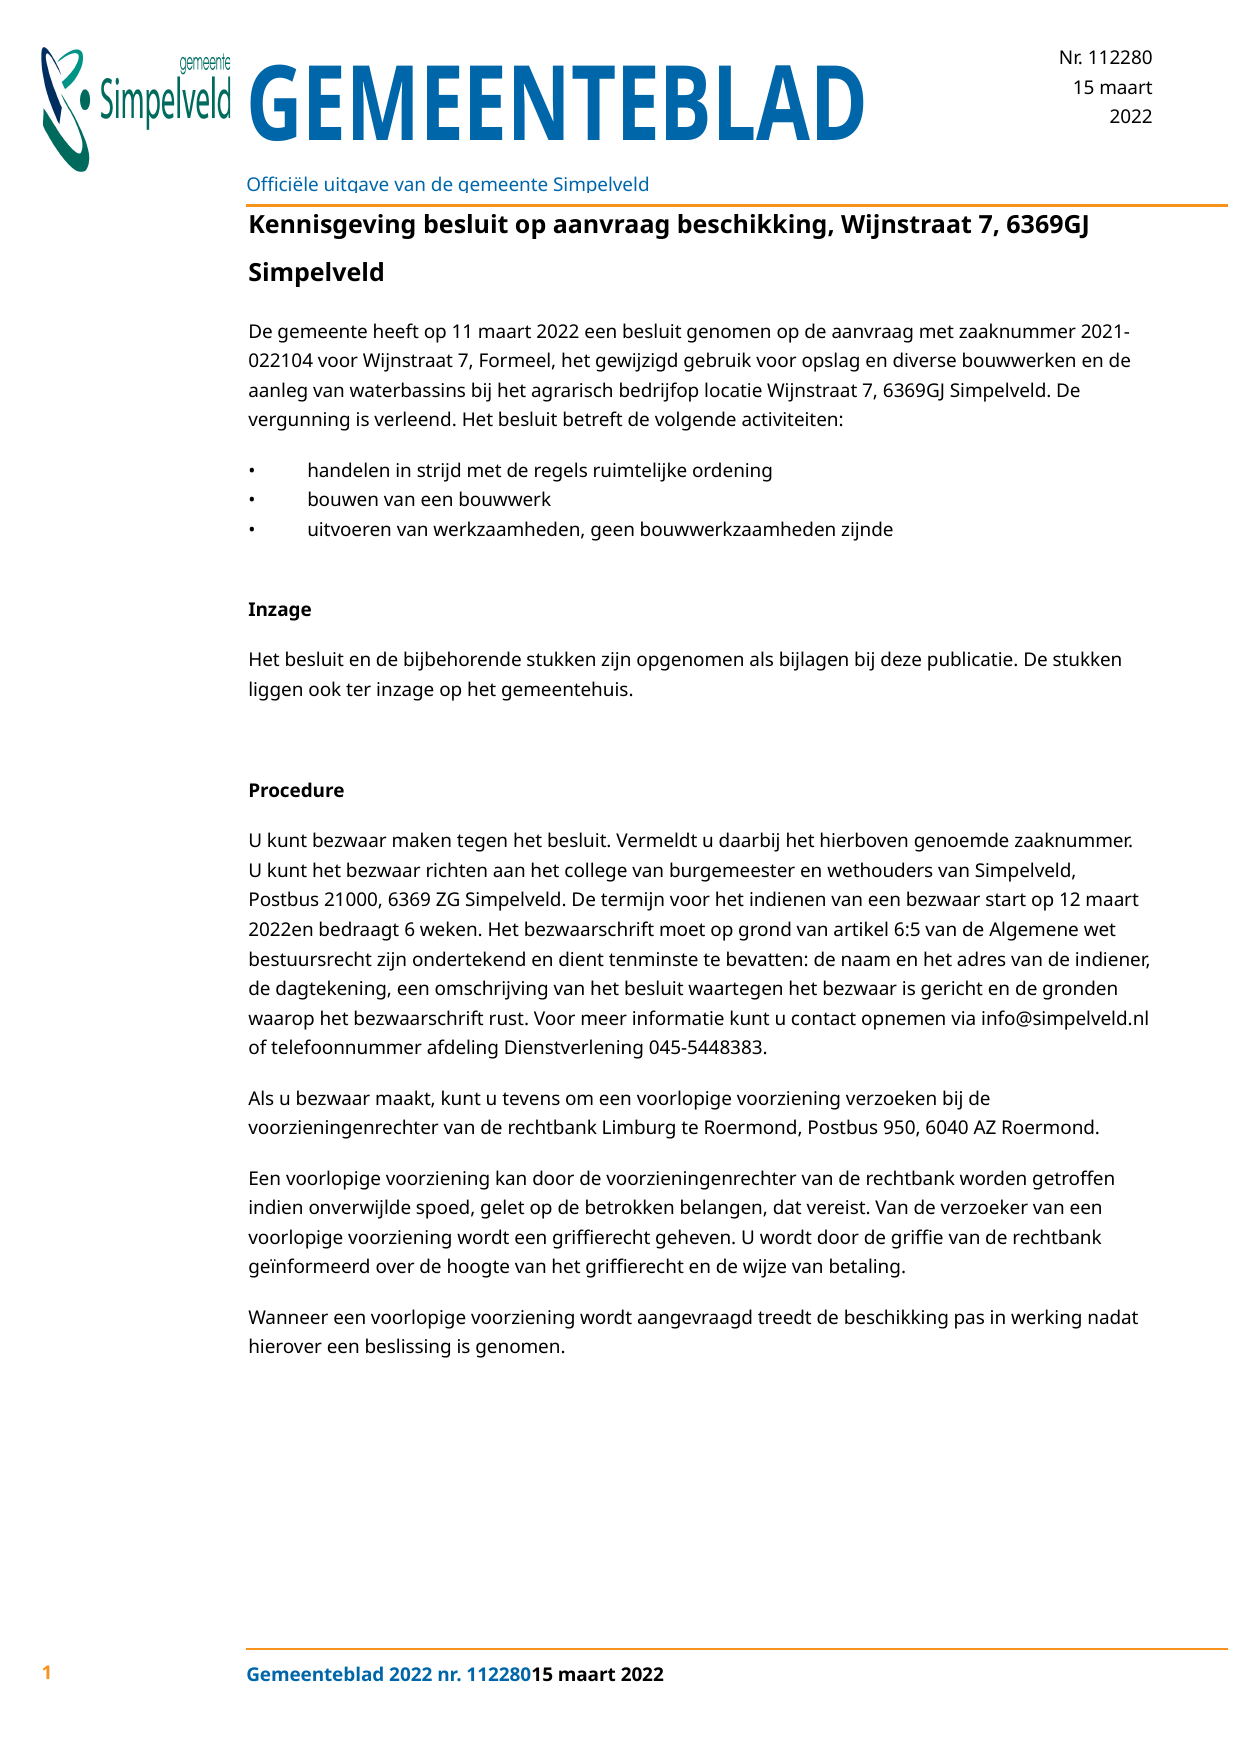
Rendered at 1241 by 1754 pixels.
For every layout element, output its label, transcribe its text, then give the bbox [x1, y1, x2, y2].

text U kunt bezwaar maken tegen het besluit. Vermeldt u daarbij het hierboven genoemde zaaknummer. U kunt het bezwaar richten aan het college van burgemeester en wethouders van Simpelveld, Postbus 21000, 6369 ZG Simpelveld. De termijn voor het indienen van een bezwaar start op 12 maart 2022en bedraagt 6 weken. Het bezwaarschrift moet op grond van artikel 6:5 van de Algemene wet bestuursrecht zijn ondertekend en dient tenminste te bevatten: de naam en het adres van de indiener, de dagtekening, een omschrijving van het besluit waartegen het bezwaar is gericht en de gronden waarop het bezwaarschrift rust. Voor meer informatie kunt u contact opnemen via info@simpelveld.nl of telefoonnummer afdeling Dienstverlening 045-5448383. [248, 827, 1152, 1060]
text Een voorlopige voorziening kan door de voorzieningenrechter van de rechtbank worden getroffen indien onverwijlde spoed, gelet op de betrokken belangen, dat vereist. Van de verzoeker van een voorlopige voorziening wordt een griffierecht geheven. U wordt door de griffie van de rechtbank geïnformeerd over de hoogte van het griffierecht en de wijze van betaling. [248, 1165, 1152, 1279]
list uitvoeren van werkzaamheden, geen bouwwerkzaamheden zijnde [248, 516, 1152, 542]
text De gemeente heeft op 11 maart 2022 een besluit genomen op de aanvraag met zaaknummer 2021-022104 voor Wijnstraat 7, Formeel, het gewijzigd gebruik voor opslag en diverse bouwwerken en de aanleg van waterbassins bij het agrarisch bedrijfop locatie Wijnstraat 7, 6369GJ Simpelveld. De vergunning is verleend. Het besluit betreft de volgende activiteiten: [248, 318, 1152, 432]
text Als u bezwaar maakt, kunt u tevens om een voorlopige voorziening verzoeken bij de voorzieningenrechter van de rechtbank Limburg te Roermond, Postbus 950, 6040 AZ Roermond. [248, 1085, 1152, 1140]
text Wanneer een voorlopige voorziening wordt aangevraagd treedt de beschikking pas in werking nadat hierover een beslissing is genomen. [248, 1304, 1152, 1359]
picture [41, 47, 231, 172]
text Procedure [248, 777, 1152, 803]
text Inzage [248, 596, 1152, 622]
text Kennisgeving besluit op aanvraag beschikking, Wijnstraat 7, 6369GJ Simpelveld [248, 207, 1152, 288]
list handelen in strijd met de regels ruimtelijke ordening [248, 457, 1152, 483]
text Het besluit en de bijbehorende stukken zijn opgenomen als bijlagen bij deze publicatie. De stukken liggen ook ter inzage op het gemeentehuis. [248, 647, 1152, 702]
list bouwen van een bouwwerk [248, 487, 1152, 512]
